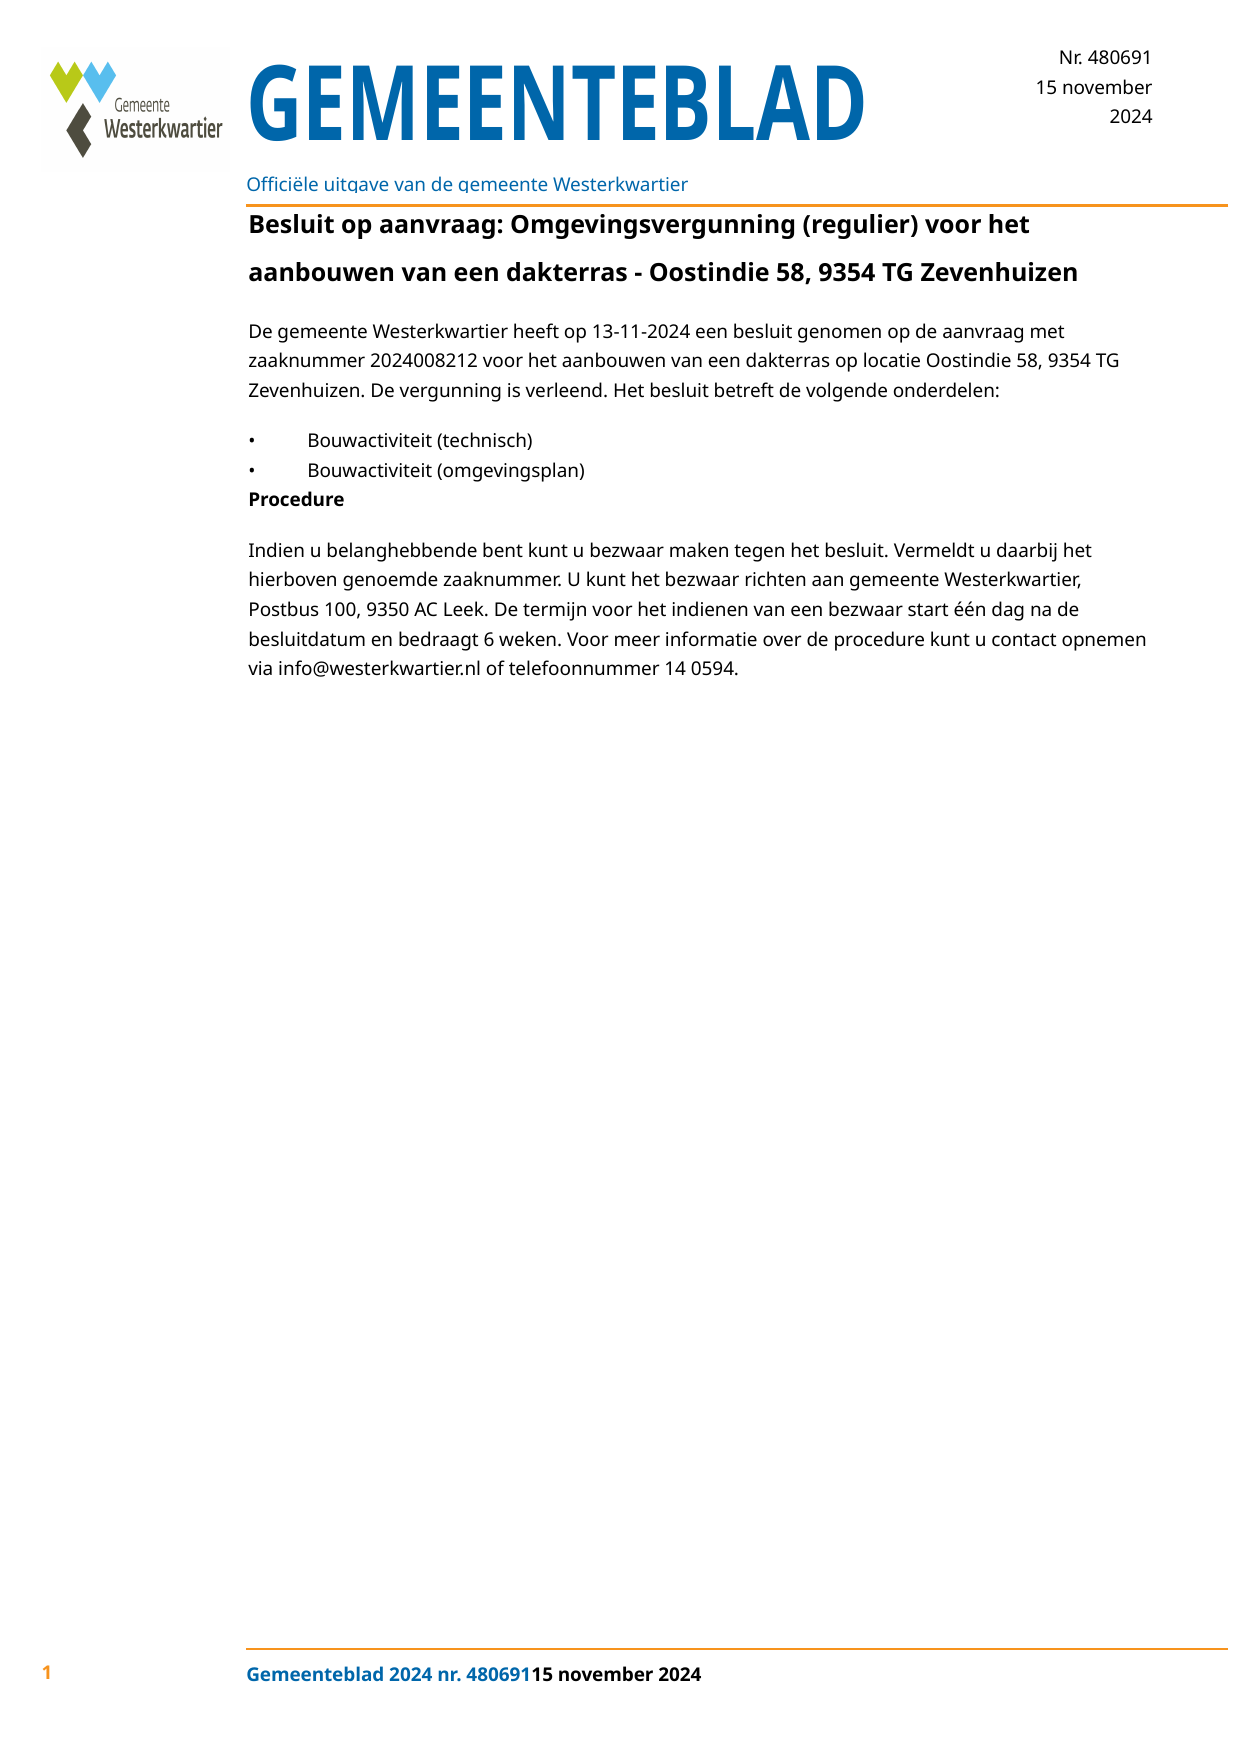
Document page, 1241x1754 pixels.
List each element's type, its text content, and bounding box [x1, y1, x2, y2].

text De gemeente Westerkwartier heeft op 13-11-2024 een besluit genomen op de aanvraag met zaaknummer 2024008212 voor het aanbouwen van een dakterras op locatie Oostindie 58, 9354 TG Zevenhuizen. De vergunning is verleend. Het besluit betreft de volgende onderdelen: [248, 318, 1152, 403]
list Bouwactiviteit (technisch) [248, 427, 1152, 453]
text Besluit op aanvraag: Omgevingsvergunning (regulier) voor het aanbouwen van een dakterras - Oostindie 58, 9354 TG Zevenhuizen [248, 207, 1152, 288]
picture [41, 47, 231, 172]
text Indien u belanghebbende bent kunt u bezwaar maken tegen het besluit. Vermeldt u daarbij het hierboven genoemde zaaknummer. U kunt het bezwaar richten aan gemeente Westerkwartier, Postbus 100, 9350 AC Leek. De termijn voor het indienen van een bezwaar start één dag na de besluitdatum en bedraagt 6 weken. Voor meer informatie over de procedure kunt u contact opnemen via info@westerkwartier.nl of telefoonnummer 14 0594. [248, 537, 1152, 681]
list Bouwactiviteit (omgevingsplan) [248, 457, 1152, 483]
text Procedure [248, 487, 1152, 512]
